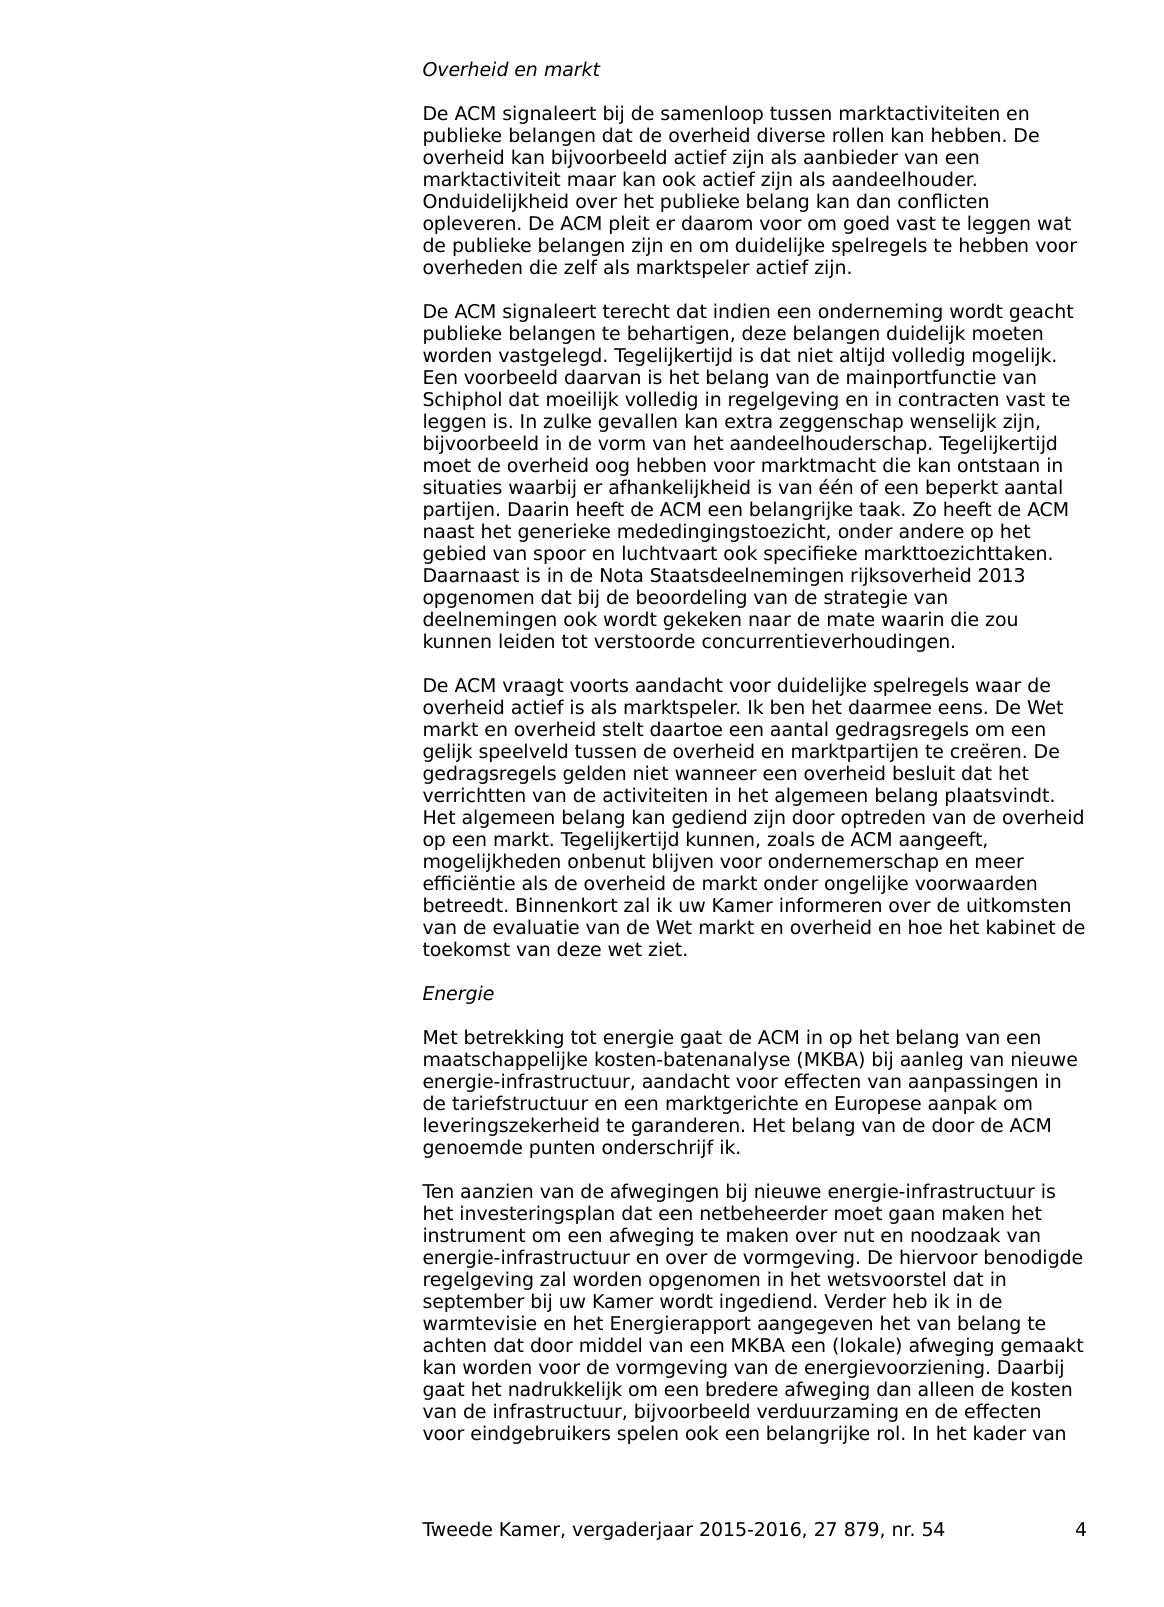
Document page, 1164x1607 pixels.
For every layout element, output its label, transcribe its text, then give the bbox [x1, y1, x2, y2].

subtitle Energie [422, 983, 1087, 1005]
text De ACM vraagt voorts aandacht voor duidelijke spelregels waar de overheid actief is als marktspeler. Ik ben het daarmee eens. De Wet markt en overheid stelt daartoe een aantal gedragsregels om een gelijk speelveld tussen de overheid en marktpartijen te creëren. De gedragsregels gelden niet wanneer een overheid besluit dat het verrichtten van de activiteiten in het algemeen belang plaatsvindt. Het algemeen belang kan gediend zijn door optreden van de overheid op een markt. Tegelijkertijd kunnen, zoals de ACM aangeeft, mogelijkheden onbenut blijven voor ondernemerschap en meer efficiëntie als de overheid de markt onder ongelijke voorwaarden betreedt. Binnenkort zal ik uw Kamer informeren over de uitkomsten van de evaluatie van de Wet markt en overheid en hoe het kabinet de toekomst van deze wet ziet. [422, 675, 1087, 961]
text Ten aanzien van de afwegingen bij nieuwe energie-infrastructuur is het investeringsplan dat een netbeheerder moet gaan maken het instrument om een afweging te maken over nut en noodzaak van energie-infrastructuur en over de vormgeving. De hiervoor benodigde regelgeving zal worden opgenomen in het wetsvoorstel dat in september bij uw Kamer wordt ingediend. Verder heb ik in de warmtevisie en het Energierapport aangegeven het van belang te achten dat door middel van een MKBA een (lokale) afweging gemaakt kan worden voor de vormgeving van de energievoorziening. Daarbij gaat het nadrukkelijk om een bredere afweging dan alleen de kosten van de infrastructuur, bijvoorbeeld verduurzaming en de effecten voor eindgebruikers spelen ook een belangrijke rol. In het kader van [422, 1181, 1087, 1445]
text Met betrekking tot energie gaat de ACM in op het belang van een maatschappelijke kosten-batenanalyse (MKBA) bij aanleg van nieuwe energie-infrastructuur, aandacht voor effecten van aanpassingen in de tariefstructuur en een marktgerichte en Europese aanpak om leveringszekerheid te garanderen. Het belang van de door de ACM genoemde punten onderschrijf ik. [422, 1027, 1087, 1159]
text De ACM signaleert bij de samenloop tussen marktactiviteiten en publieke belangen dat de overheid diverse rollen kan hebben. De overheid kan bijvoorbeeld actief zijn als aanbieder van een marktactiviteit maar kan ook actief zijn als aandeelhouder. Onduidelijkheid over het publieke belang kan dan conflicten opleveren. De ACM pleit er daarom voor om goed vast te leggen wat de publieke belangen zijn en om duidelijke spelregels te hebben voor overheden die zelf als marktspeler actief zijn. [422, 103, 1087, 279]
subtitle Overheid en markt [422, 59, 1087, 81]
text De ACM signaleert terecht dat indien een onderneming wordt geacht publieke belangen te behartigen, deze belangen duidelijk moeten worden vastgelegd. Tegelijkertijd is dat niet altijd volledig mogelijk. Een voorbeeld daarvan is het belang van de mainportfunctie van Schiphol dat moeilijk volledig in regelgeving en in contracten vast te leggen is. In zulke gevallen kan extra zeggenschap wenselijk zijn, bijvoorbeeld in de vorm van het aandeelhouderschap. Tegelijkertijd moet de overheid oog hebben voor marktmacht die kan ontstaan in situaties waarbij er afhankelijkheid is van één of een beperkt aantal partijen. Daarin heeft de ACM een belangrijke taak. Zo heeft de ACM naast het generieke mededingingstoezicht, onder andere op het gebied van spoor en luchtvaart ook specifieke markttoezichttaken. Daarnaast is in de Nota Staatsdeelnemingen rijksoverheid 2013 opgenomen dat bij de beoordeling van de strategie van deelnemingen ook wordt gekeken naar de mate waarin die zou kunnen leiden tot verstoorde concurrentieverhoudingen. [422, 301, 1087, 653]
